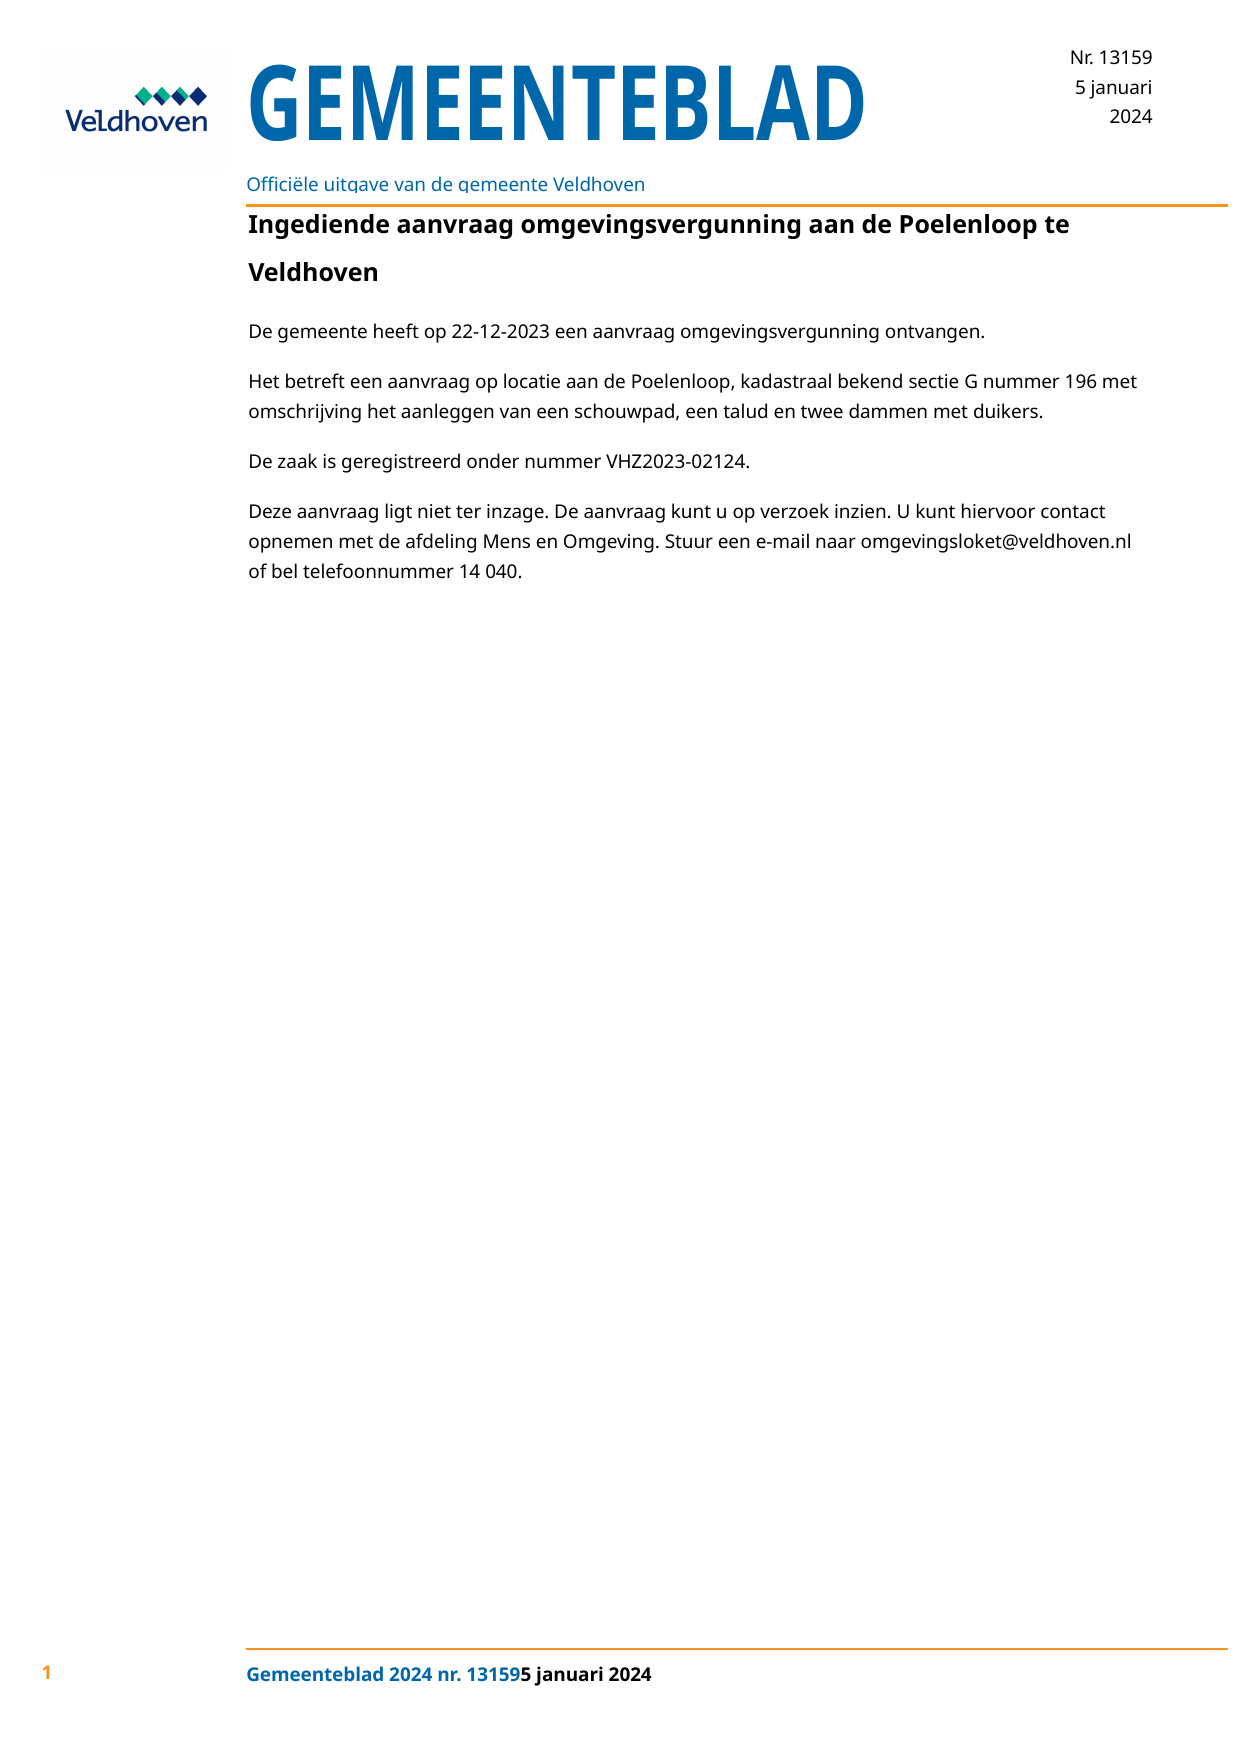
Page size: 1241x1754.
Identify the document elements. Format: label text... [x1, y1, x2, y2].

picture [41, 47, 231, 172]
text Ingediende aanvraag omgevingsvergunning aan de Poelenloop te Veldhoven [248, 207, 1152, 288]
text De zaak is geregistreerd onder nummer VHZ2023-02124. [248, 448, 1152, 474]
text Deze aanvraag ligt niet ter inzage. De aanvraag kunt u op verzoek inzien. U kunt hiervoor contact opnemen met de afdeling Mens en Omgeving. Stuur een e-mail naar omgevingsloket@veldhoven.nl of bel telefoonnummer 14 040. [248, 499, 1152, 584]
text De gemeente heeft op 22-12-2023 een aanvraag omgevingsvergunning ontvangen. [248, 318, 1152, 344]
text Het betreft een aanvraag op locatie aan de Poelenloop, kadastraal bekend sectie G nummer 196 met omschrijving het aanleggen van een schouwpad, een talud en twee dammen met duikers. [248, 368, 1152, 424]
